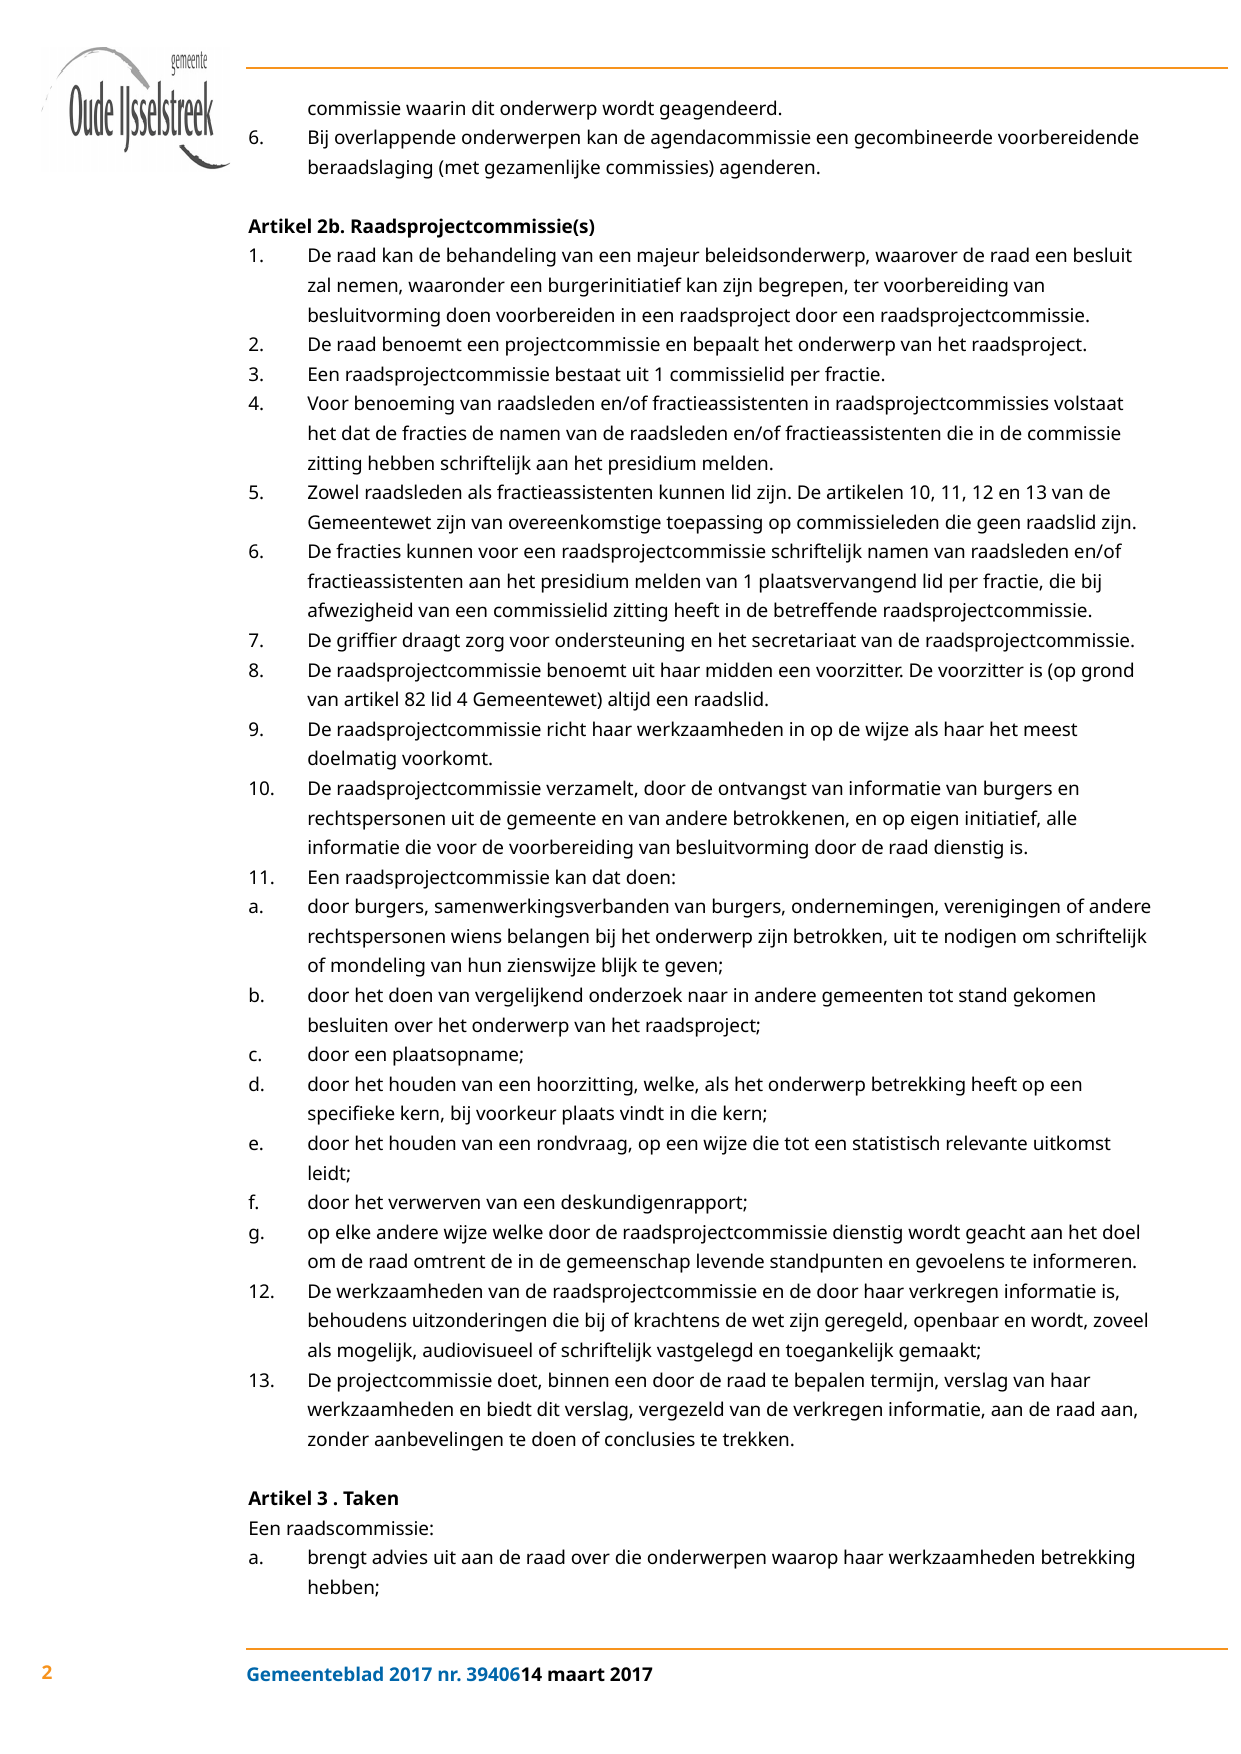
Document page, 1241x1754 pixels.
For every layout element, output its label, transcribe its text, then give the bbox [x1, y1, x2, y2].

list Een raadsprojectcommissie kan dat doen: [248, 864, 1152, 890]
list Een raadsprojectcommissie bestaat uit 1 commissielid per fractie. [248, 361, 1152, 387]
list door een plaatsopname; [248, 1041, 1152, 1067]
list De raadsprojectcommissie benoemt uit haar midden een voorzitter. De voorzitter is (op grond van artikel 82 lid 4 Gemeentewet) altijd een raadslid. [248, 657, 1152, 712]
picture [41, 47, 231, 172]
list De griffier draagt zorg voor ondersteuning en het secretariaat van de raadsprojectcommissie. [248, 627, 1152, 653]
list De raadsprojectcommissie verzamelt, door de ontvangst van informatie van burgers en rechtspersonen uit de gemeente en van andere betrokkenen, en op eigen initiatief, alle informatie die voor de voorbereiding van besluitvorming door de raad dienstig is. [248, 775, 1152, 860]
list door het houden van een hoorzitting, welke, als het onderwerp betrekking heeft op een specifieke kern, bij voorkeur plaats vindt in die kern; [248, 1071, 1152, 1126]
list De projectcommissie doet, binnen een door de raad te bepalen termijn, verslag van haar werkzaamheden en biedt dit verslag, vergezeld van de verkregen informatie, aan de raad aan, zonder aanbevelingen te doen of conclusies te trekken. [248, 1367, 1152, 1452]
list op elke andere wijze welke door de raadsprojectcommissie dienstig wordt geacht aan het doel om de raad omtrent de in de gemeenschap levende standpunten en gevoelens te informeren. [248, 1219, 1152, 1274]
list door het verwerven van een deskundigenrapport; [248, 1189, 1152, 1215]
list De werkzaamheden van de raadsprojectcommissie en de door haar verkregen informatie is, behoudens uitzonderingen die bij of krachtens de wet zijn geregeld, openbaar en wordt, zoveel als mogelijk, audiovisueel of schriftelijk vastgelegd en toegankelijk gemaakt; [248, 1278, 1152, 1363]
list De raad benoemt een projectcommissie en bepaalt het onderwerp van het raadsproject. [248, 331, 1152, 357]
list door burgers, samenwerkingsverbanden van burgers, ondernemingen, verenigingen of andere rechtspersonen wiens belangen bij het onderwerp zijn betrokken, uit te nodigen om schriftelijk of mondeling van hun zienswijze blijk te geven; [248, 893, 1152, 978]
list door het houden van een rondvraag, op een wijze die tot een statistisch relevante uitkomst leidt; [248, 1130, 1152, 1186]
list commissie waarin dit onderwerp wordt geagendeerd. [248, 95, 1152, 121]
list Voor benoeming van raadsleden en/of fractieassistenten in raadsprojectcommissies volstaat het dat de fracties de namen van de raadsleden en/of fractieassistenten die in de commissie zitting hebben schriftelijk aan het presidium melden. [248, 391, 1152, 476]
list De raad kan de behandeling van een majeur beleidsonderwerp, waarover de raad een besluit zal nemen, waaronder een burgerinitiatief kan zijn begrepen, ter voorbereiding van besluitvorming doen voorbereiden in een raadsproject door een raadsprojectcommissie. [248, 243, 1152, 328]
list De raadsprojectcommissie richt haar werkzaamheden in op de wijze als haar het meest doelmatig voorkomt. [248, 716, 1152, 771]
list brengt advies uit aan de raad over die onderwerpen waarop haar werkzaamheden betrekking hebben; [248, 1544, 1152, 1600]
list Bij overlappende onderwerpen kan de agendacommissie een gecombineerde voorbereidende beraadslaging (met gezamenlijke commissies) agenderen. [248, 124, 1152, 180]
list De fracties kunnen voor een raadsprojectcommissie schriftelijk namen van raadsleden en/of fractieassistenten aan het presidium melden van 1 plaatsvervangend lid per fractie, die bij afwezigheid van een commissielid zitting heeft in de betreffende raadsprojectcommissie. [248, 538, 1152, 623]
list Zowel raadsleden als fractieassistenten kunnen lid zijn. De artikelen 10, 11, 12 en 13 van de Gemeentewet zijn van overeenkomstige toepassing op commissieleden die geen raadslid zijn. [248, 479, 1152, 535]
text Een raadscommissie: [248, 1515, 1152, 1541]
text Artikel 3 . Taken [248, 1485, 1152, 1511]
list door het doen van vergelijkend onderzoek naar in andere gemeenten tot stand gekomen besluiten over het onderwerp van het raadsproject; [248, 982, 1152, 1038]
text Artikel 2b. Raadsprojectcommissie(s) [248, 213, 1152, 239]
